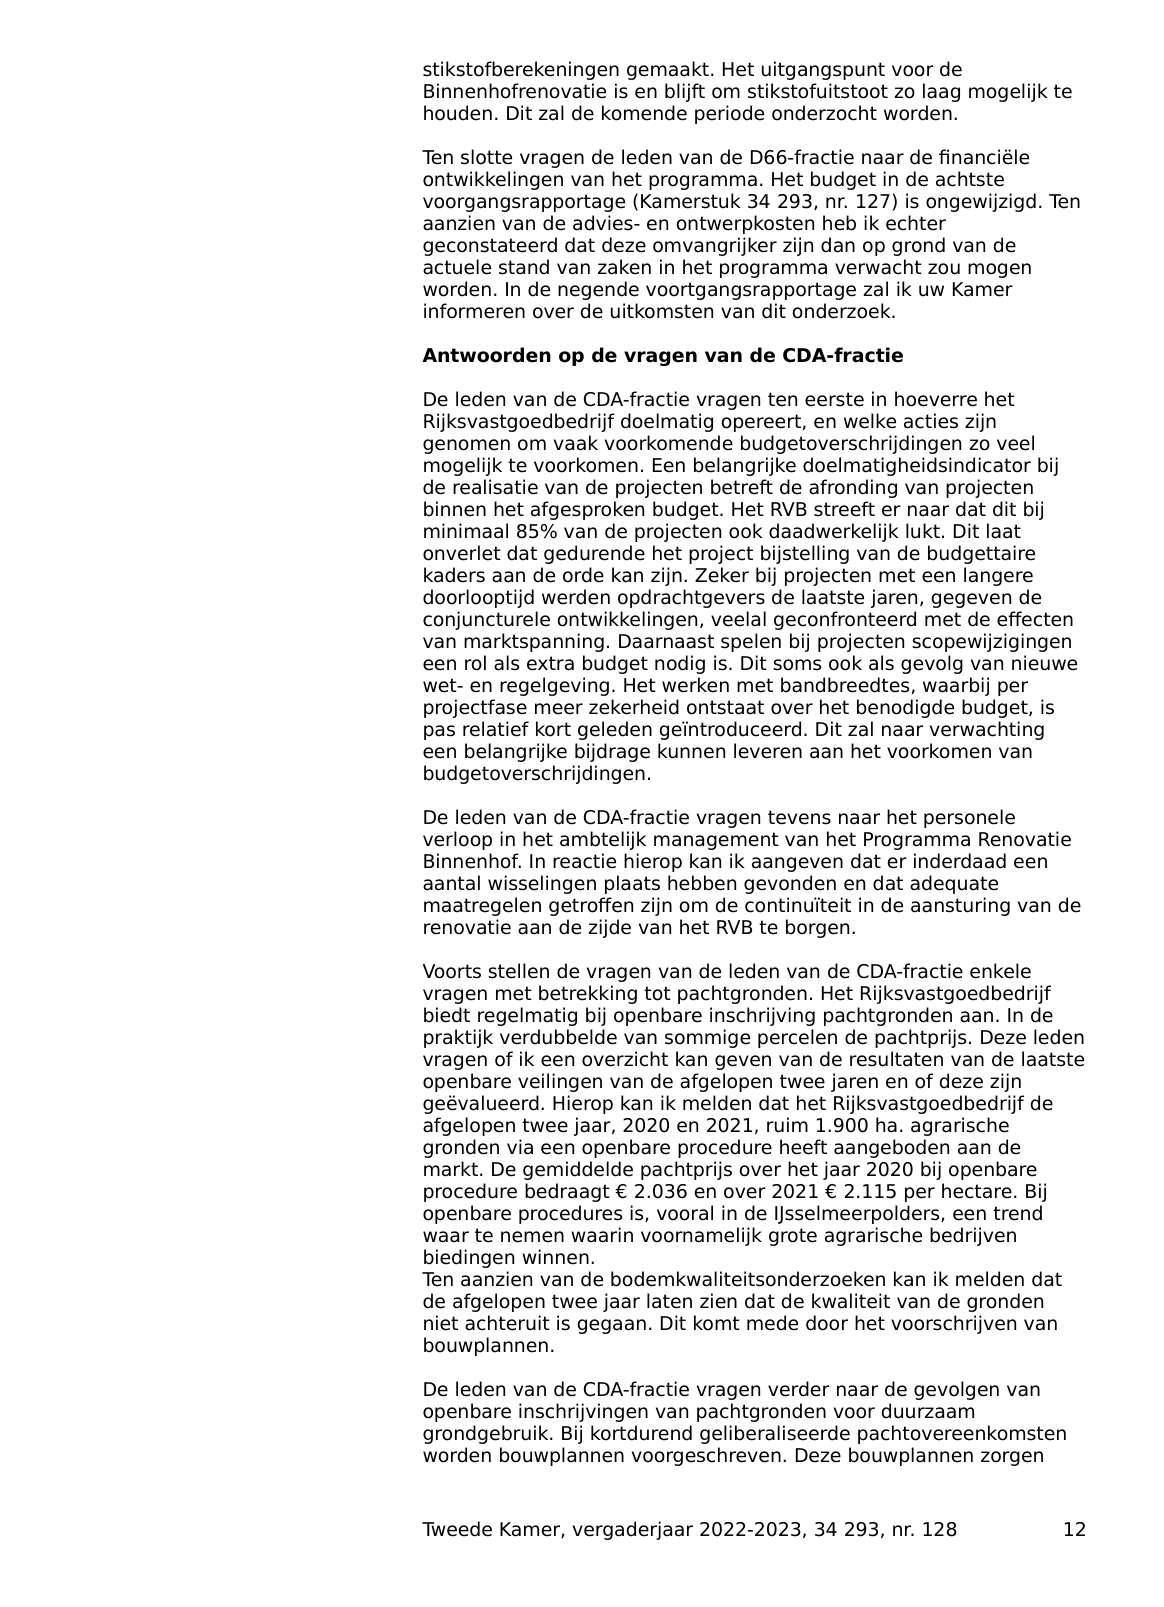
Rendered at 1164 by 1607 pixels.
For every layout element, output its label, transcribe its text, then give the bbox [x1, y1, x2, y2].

text Voorts stellen de vragen van de leden van de CDA-fractie enkele vragen met betrekking tot pachtgronden. Het Rijksvastgoedbedrijf biedt regelmatig bij openbare inschrijving pachtgronden aan. In de praktijk verdubbelde van sommige percelen de pachtprijs. Deze leden vragen of ik een overzicht kan geven van de resultaten van de laatste openbare veilingen van de afgelopen twee jaren en of deze zijn geëvalueerd. Hierop kan ik melden dat het Rijksvastgoedbedrijf de afgelopen twee jaar, 2020 en 2021, ruim 1.900 ha. agrarische gronden via een openbare procedure heeft aangeboden aan de markt. De gemiddelde pachtprijs over het jaar 2020 bij openbare procedure bedraagt € 2.036 en over 2021 € 2.115 per hectare. Bij openbare procedures is, vooral in de IJsselmeerpolders, een trend waar te nemen waarin voornamelijk grote agrarische bedrijven biedingen winnen. [422, 961, 1087, 1269]
text De leden van de CDA-fractie vragen tevens naar het personele verloop in het ambtelijk management van het Programma Renovatie Binnenhof. In reactie hierop kan ik aangeven dat er inderdaad een aantal wisselingen plaats hebben gevonden en dat adequate maatregelen getroffen zijn om de continuïteit in de aansturing van de renovatie aan de zijde van het RVB te borgen. [422, 807, 1087, 939]
text Ten aanzien van de bodemkwaliteitsonderzoeken kan ik melden dat de afgelopen twee jaar laten zien dat de kwaliteit van de gronden niet achteruit is gegaan. Dit komt mede door het voorschrijven van bouwplannen. [422, 1269, 1087, 1357]
text Ten slotte vragen de leden van de D66-fractie naar de financiële ontwikkelingen van het programma. Het budget in de achtste voorgangsrapportage (Kamerstuk 34 293, nr. 127) is ongewijzigd. Ten aanzien van de advies- en ontwerpkosten heb ik echter geconstateerd dat deze omvangrijker zijn dan op grond van de actuele stand van zaken in het programma verwacht zou mogen worden. In de negende voortgangsrapportage zal ik uw Kamer informeren over de uitkomsten van dit onderzoek. [422, 147, 1087, 323]
text stikstofberekeningen gemaakt. Het uitgangspunt voor de Binnenhofrenovatie is en blijft om stikstofuitstoot zo laag mogelijk te houden. Dit zal de komende periode onderzocht worden. [422, 59, 1087, 125]
text De leden van de CDA-fractie vragen verder naar de gevolgen van openbare inschrijvingen van pachtgronden voor duurzaam grondgebruik. Bij kortdurend geliberaliseerde pachtovereenkomsten worden bouwplannen voorgeschreven. Deze bouwplannen zorgen [422, 1379, 1087, 1467]
text De leden van de CDA-fractie vragen ten eerste in hoeverre het Rijksvastgoedbedrijf doelmatig opereert, en welke acties zijn genomen om vaak voorkomende budgetoverschrijdingen zo veel mogelijk te voorkomen. Een belangrijke doelmatigheidsindicator bij de realisatie van de projecten betreft de afronding van projecten binnen het afgesproken budget. Het RVB streeft er naar dat dit bij minimaal 85% van de projecten ook daadwerkelijk lukt. Dit laat onverlet dat gedurende het project bijstelling van de budgettaire kaders aan de orde kan zijn. Zeker bij projecten met een langere doorlooptijd werden opdrachtgevers de laatste jaren, gegeven de conjuncturele ontwikkelingen, veelal geconfronteerd met de effecten van marktspanning. Daarnaast spelen bij projecten scopewijzigingen een rol als extra budget nodig is. Dit soms ook als gevolg van nieuwe wet- en regelgeving. Het werken met bandbreedtes, waarbij per projectfase meer zekerheid ontstaat over het benodigde budget, is pas relatief kort geleden geïntroduceerd. Dit zal naar verwachting een belangrijke bijdrage kunnen leveren aan het voorkomen van budgetoverschrijdingen. [422, 389, 1087, 785]
subtitle Antwoorden op de vragen van de CDA-fractie [422, 345, 1087, 367]
